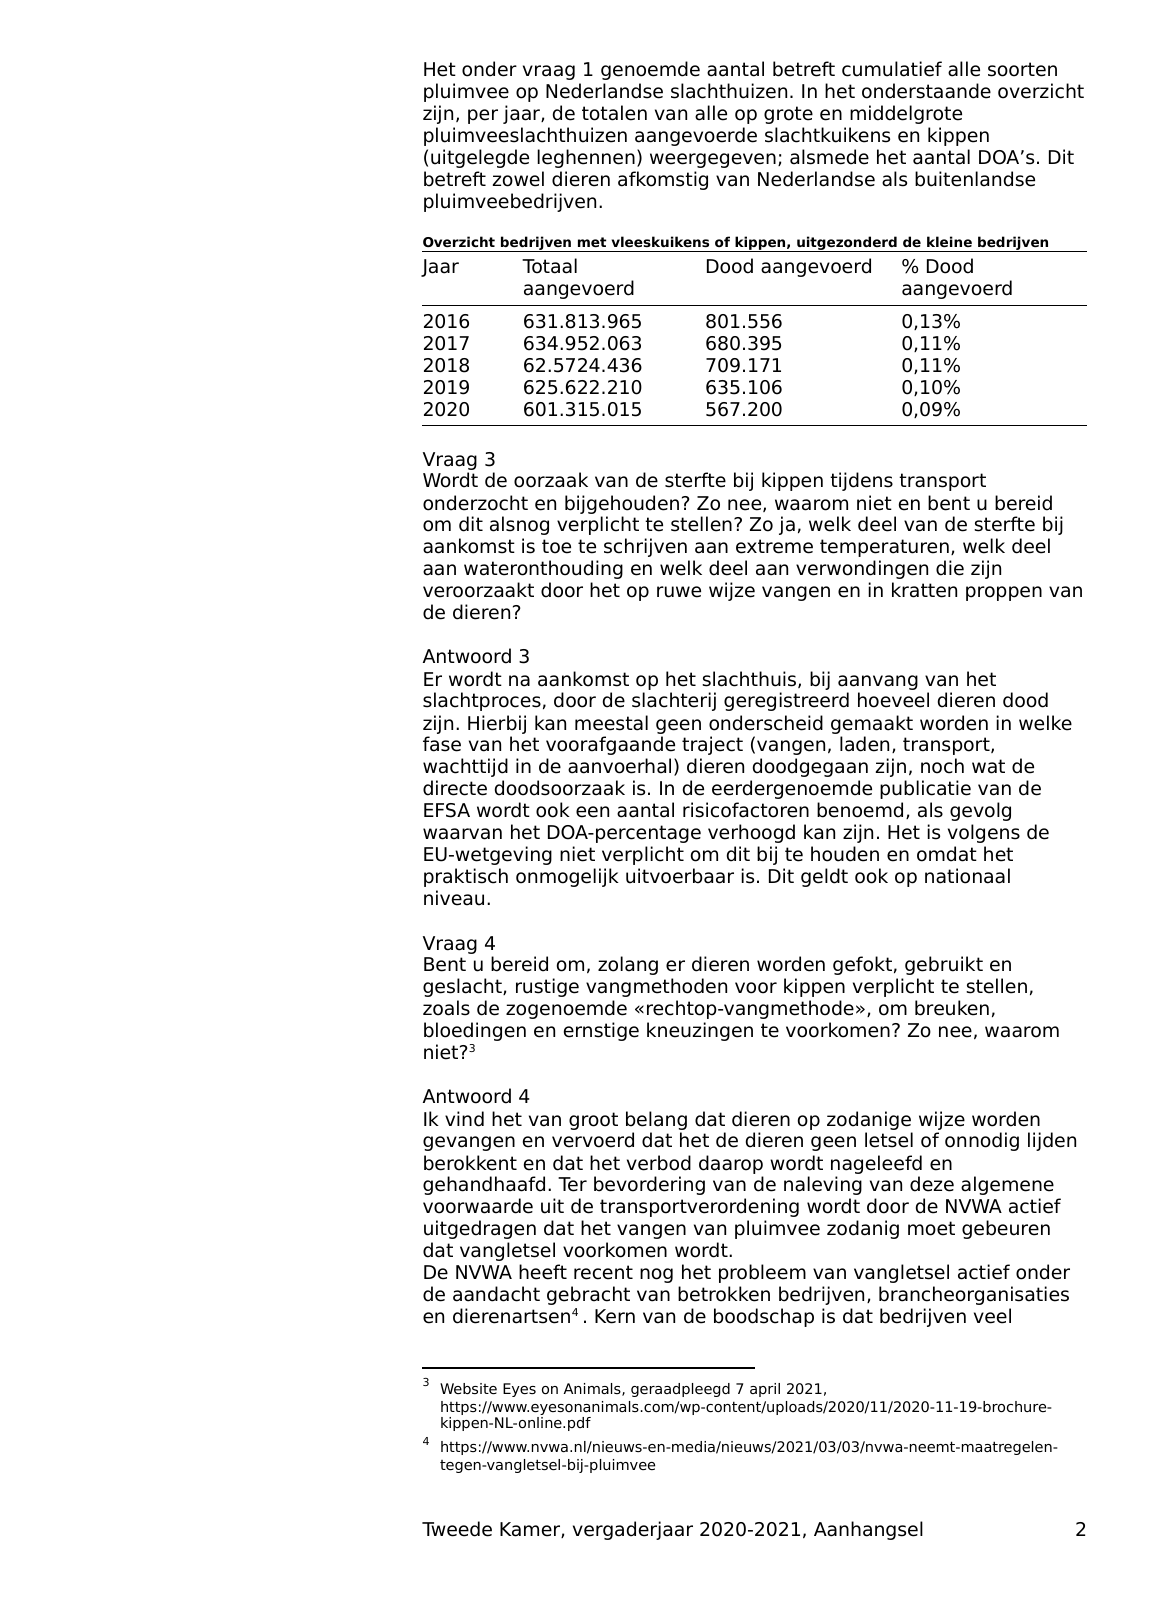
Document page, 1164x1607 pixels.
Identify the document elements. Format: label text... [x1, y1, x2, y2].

text Er wordt na aankomst op het slachthuis, bij aanvang van het slachtproces, door de slachterij geregistreerd hoeveel dieren dood zijn. Hierbij kan meestal geen onderscheid gemaakt worden in welke fase van het voorafgaande traject (vangen, laden, transport, wachttijd in de aanvoerhal) dieren doodgegaan zijn, noch wat de directe doodsoorzaak is. In de eerdergenoemde publicatie van de EFSA wordt ook een aantal risicofactoren benoemd, als gevolg waarvan het DOA-percentage verhoogd kan zijn. Het is volgens de EU-wetgeving niet verplicht om dit bij te houden en omdat het praktisch onmogelijk uitvoerbaar is. Dit geldt ook op nationaal niveau. [422, 668, 1087, 910]
table_cell Dood aangevoerd [699, 252, 895, 305]
text Bent u bereid om, zolang er dieren worden gefokt, gebruikt en geslacht, rustige vangmethoden voor kippen verplicht te stellen, zoals de zogenoemde «rechtop-vangmethode», om breuken, bloedingen en ernstige kneuzingen te voorkomen? Zo nee, waarom niet? [422, 954, 1087, 1064]
table_cell 0,11% [895, 333, 1087, 354]
table_cell 634.952.063 [517, 333, 699, 354]
text https://www.nvwa.nl/nieuws-en-media/nieuws/2021/03/03/nvwa-neemt-maatregelen-tegen-vangletsel-bij-pluimvee [422, 1435, 1087, 1474]
table_header Overzicht bedrijven met vleeskuikens of kippen, uitgezonderd de kleine bedrijven [422, 235, 1087, 251]
table_cell 0,10% [895, 377, 1087, 398]
text Ik vind het van groot belang dat dieren op zodanige wijze worden gevangen en vervoerd dat het de dieren geen letsel of onnodig lijden berokkent en dat het verbod daarop wordt nageleefd en gehandhaafd. Ter bevordering van de naleving van deze algemene voorwaarde uit de transportverordening wordt door de NVWA actief uitgedragen dat het vangen van pluimvee zodanig moet gebeuren dat vangletsel voorkomen wordt. [422, 1108, 1087, 1262]
table_cell 2016 [422, 306, 517, 333]
table_cell 2018 [422, 355, 517, 377]
text Website Eyes on Animals, geraadpleegd 7 april 2021, https://www.eyesonanimals.com/wp-content/uploads/2020/11/2020-11-19-brochure-kippen-NL-online.pdf [422, 1377, 1087, 1432]
table_cell 0,11% [895, 355, 1087, 377]
table_cell 801.556 [699, 306, 895, 333]
text Wordt de oorzaak van de sterfte bij kippen tijdens transport onderzocht en bijgehouden? Zo nee, waarom niet en bent u bereid om dit alsnog verplicht te stellen? Zo ja, welk deel van de sterfte bij aankomst is toe te schrijven aan extreme temperaturen, welk deel aan wateronthouding en welk deel aan verwondingen die zijn veroorzaakt door het op ruwe wijze vangen en in kratten proppen van de dieren? [422, 470, 1087, 624]
text Antwoord 4 [422, 1086, 1087, 1108]
table_cell 2017 [422, 333, 517, 354]
table_cell Totaal aangevoerd [517, 252, 699, 305]
table_cell 0,09% [895, 399, 1087, 425]
text Vraag 4 [422, 932, 1087, 954]
table_cell 62.5724.436 [517, 355, 699, 377]
table_cell Jaar [422, 252, 517, 305]
table_cell 635.106 [699, 377, 895, 398]
table_cell 680.395 [699, 333, 895, 354]
table_cell 601.315.015 [517, 399, 699, 425]
text De NVWA heeft recent nog het probleem van vangletsel actief onder de aandacht gebracht van betrokken bedrijven, brancheorganisaties en dierenartsen. Kern van de boodschap is dat bedrijven veel [422, 1262, 1087, 1328]
table_cell 2020 [422, 399, 517, 425]
table_cell 625.622.210 [517, 377, 699, 398]
table_cell % Dood aangevoerd [895, 252, 1087, 305]
table_cell 567.200 [699, 399, 895, 425]
table_cell 709.171 [699, 355, 895, 377]
table_cell 2019 [422, 377, 517, 398]
table_cell 0,13% [895, 306, 1087, 333]
text Antwoord 3 [422, 646, 1087, 668]
table_cell 631.813.965 [517, 306, 699, 333]
text Vraag 3 [422, 448, 1087, 470]
text Het onder vraag 1 genoemde aantal betreft cumulatief alle soorten pluimvee op Nederlandse slachthuizen. In het onderstaande overzicht zijn, per jaar, de totalen van alle op grote en middelgrote pluimveeslachthuizen aangevoerde slachtkuikens en kippen (uitgelegde leghennen) weergegeven; alsmede het aantal DOA’s. Dit betreft zowel dieren afkomstig van Nederlandse als buitenlandse pluimveebedrijven. [422, 59, 1087, 213]
